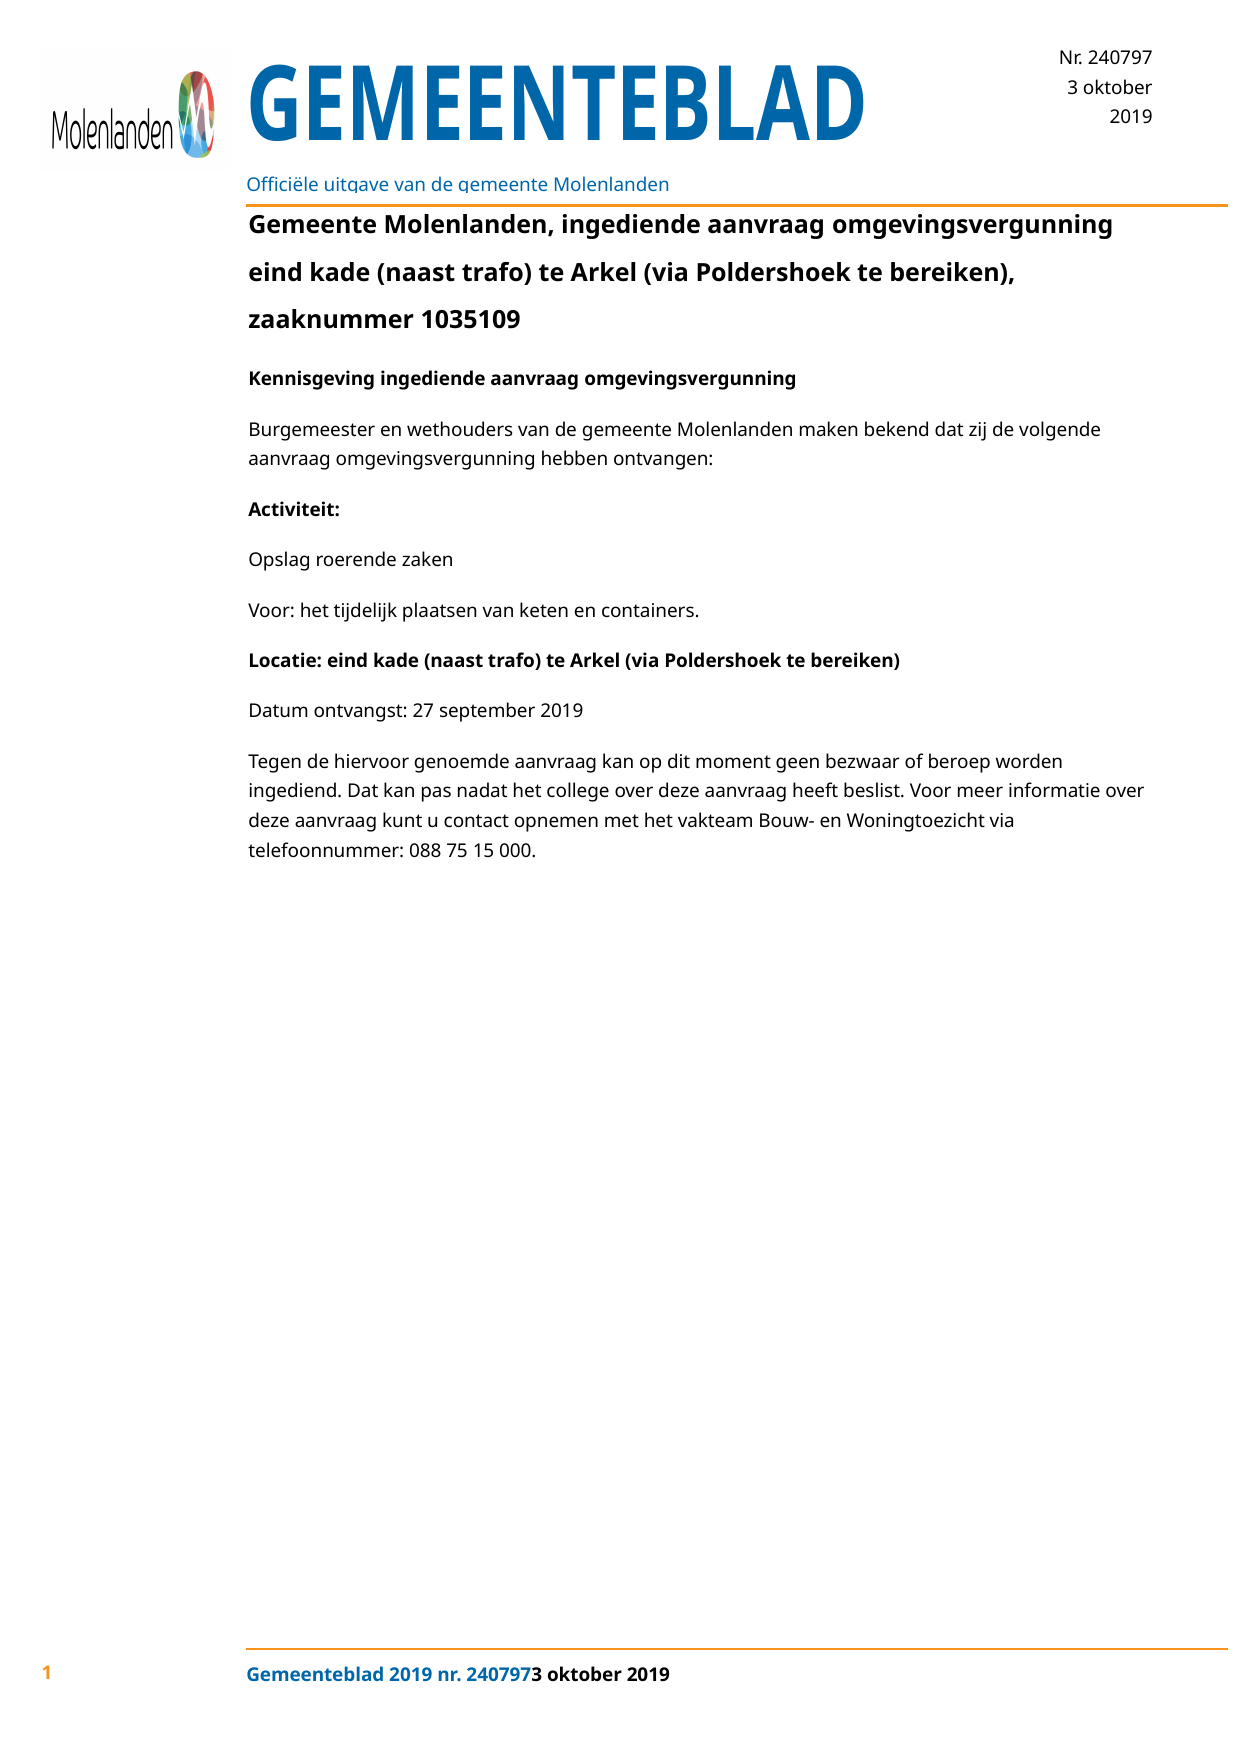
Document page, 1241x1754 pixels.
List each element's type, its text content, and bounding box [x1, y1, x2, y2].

text Datum ontvangst: 27 september 2019 [248, 698, 1152, 723]
picture [41, 47, 231, 172]
text Gemeente Molenlanden, ingediende aanvraag omgevingsvergunning eind kade (naast trafo) te Arkel (via Poldershoek te bereiken), zaaknummer 1035109 [248, 207, 1152, 336]
text Burgemeester en wethouders van de gemeente Molenlanden maken bekend dat zij de volgende aanvraag omgevingsvergunning hebben ontvangen: [248, 416, 1152, 471]
text Activiteit: [248, 496, 1152, 522]
text Opslag roerende zaken [248, 546, 1152, 572]
text Tegen de hiervoor genoemde aanvraag kan op dit moment geen bezwaar of beroep worden ingediend. Dat kan pas nadat het college over deze aanvraag heeft beslist. Voor meer informatie over deze aanvraag kunt u contact opnemen met het vakteam Bouw- en Woningtoezicht via telefoonnummer: 088 75 15 000. [248, 748, 1152, 862]
text Voor: het tijdelijk plaatsen van keten en containers. [248, 597, 1152, 622]
text Locatie: eind kade (naast trafo) te Arkel (via Poldershoek te bereiken) [248, 647, 1152, 673]
text Kennisgeving ingediende aanvraag omgevingsvergunning [248, 366, 1152, 391]
